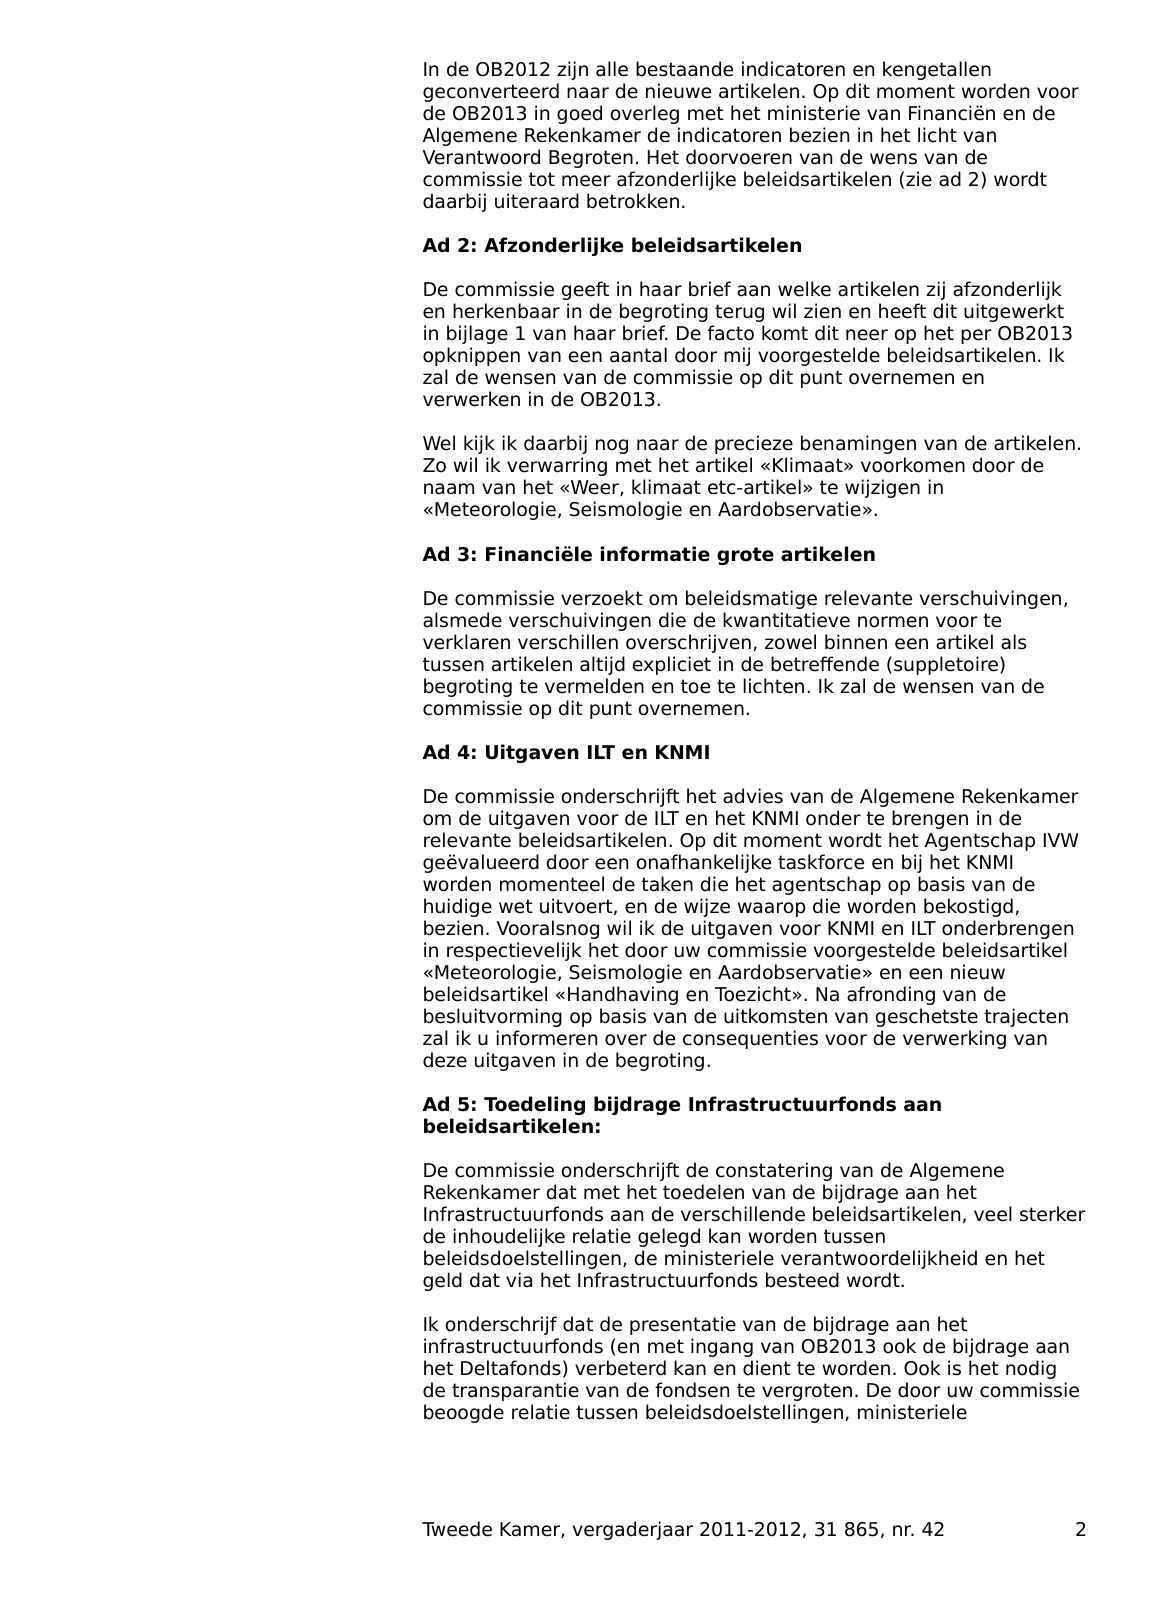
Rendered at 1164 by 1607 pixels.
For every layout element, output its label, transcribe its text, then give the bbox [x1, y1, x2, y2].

subtitle Ad 4: Uitgaven ILT en KNMI [422, 742, 1087, 764]
text De commissie onderschrijft het advies van de Algemene Rekenkamer om de uitgaven voor de ILT en het KNMI onder te brengen in de relevante beleidsartikelen. Op dit moment wordt het Agentschap IVW geëvalueerd door een onafhankelijke taskforce en bij het KNMI worden momenteel de taken die het agentschap op basis van de huidige wet uitvoert, en de wijze waarop die worden bekostigd, bezien. Vooralsnog wil ik de uitgaven voor KNMI en ILT onderbrengen in respectievelijk het door uw commissie voorgestelde beleidsartikel «Meteorologie, Seismologie en Aardobservatie» en een nieuw beleidsartikel «Handhaving en Toezicht». Na afronding van de besluitvorming op basis van de uitkomsten van geschetste trajecten zal ik u informeren over de consequenties voor de verwerking van deze uitgaven in de begroting. [422, 786, 1087, 1072]
text De commissie geeft in haar brief aan welke artikelen zij afzonderlijk en herkenbaar in de begroting terug wil zien en heeft dit uitgewerkt in bijlage 1 van haar brief. De facto komt dit neer op het per OB2013 opknippen van een aantal door mij voorgestelde beleidsartikelen. Ik zal de wensen van de commissie op dit punt overnemen en verwerken in de OB2013. [422, 279, 1087, 411]
text De commissie verzoekt om beleidsmatige relevante verschuivingen, alsmede verschuivingen die de kwantitatieve normen voor te verklaren verschillen overschrijven, zowel binnen een artikel als tussen artikelen altijd expliciet in de betreffende (suppletoire) begroting te vermelden en toe te lichten. Ik zal de wensen van de commissie op dit punt overnemen. [422, 588, 1087, 719]
subtitle Ad 5: Toedeling bijdrage Infrastructuurfonds aan beleidsartikelen: [422, 1094, 1087, 1138]
subtitle Ad 2: Afzonderlijke beleidsartikelen [422, 235, 1087, 257]
text In de OB2012 zijn alle bestaande indicatoren en kengetallen geconverteerd naar de nieuwe artikelen. Op dit moment worden voor de OB2013 in goed overleg met het ministerie van Financiën en de Algemene Rekenkamer de indicatoren bezien in het licht van Verantwoord Begroten. Het doorvoeren van de wens van de commissie tot meer afzonderlijke beleidsartikelen (zie ad 2) wordt daarbij uiteraard betrokken. [422, 59, 1087, 213]
text De commissie onderschrijft de constatering van de Algemene Rekenkamer dat met het toedelen van de bijdrage aan het Infrastructuurfonds aan de verschillende beleidsartikelen, veel sterker de inhoudelijke relatie gelegd kan worden tussen beleidsdoelstellingen, de ministeriele verantwoordelijkheid en het geld dat via het Infrastructuurfonds besteed wordt. [422, 1160, 1087, 1292]
subtitle Ad 3: Financiële informatie grote artikelen [422, 543, 1087, 565]
text Ik onderschrijf dat de presentatie van de bijdrage aan het infrastructuurfonds (en met ingang van OB2013 ook de bijdrage aan het Deltafonds) verbeterd kan en dient te worden. Ook is het nodig de transparantie van de fondsen te vergroten. De door uw commissie beoogde relatie tussen beleidsdoelstellingen, ministeriele [422, 1314, 1087, 1424]
text Wel kijk ik daarbij nog naar de precieze benamingen van de artikelen. Zo wil ik verwarring met het artikel «Klimaat» voorkomen door de naam van het «Weer, klimaat etc-artikel» te wijzigen in «Meteorologie, Seismologie en Aardobservatie». [422, 433, 1087, 521]
